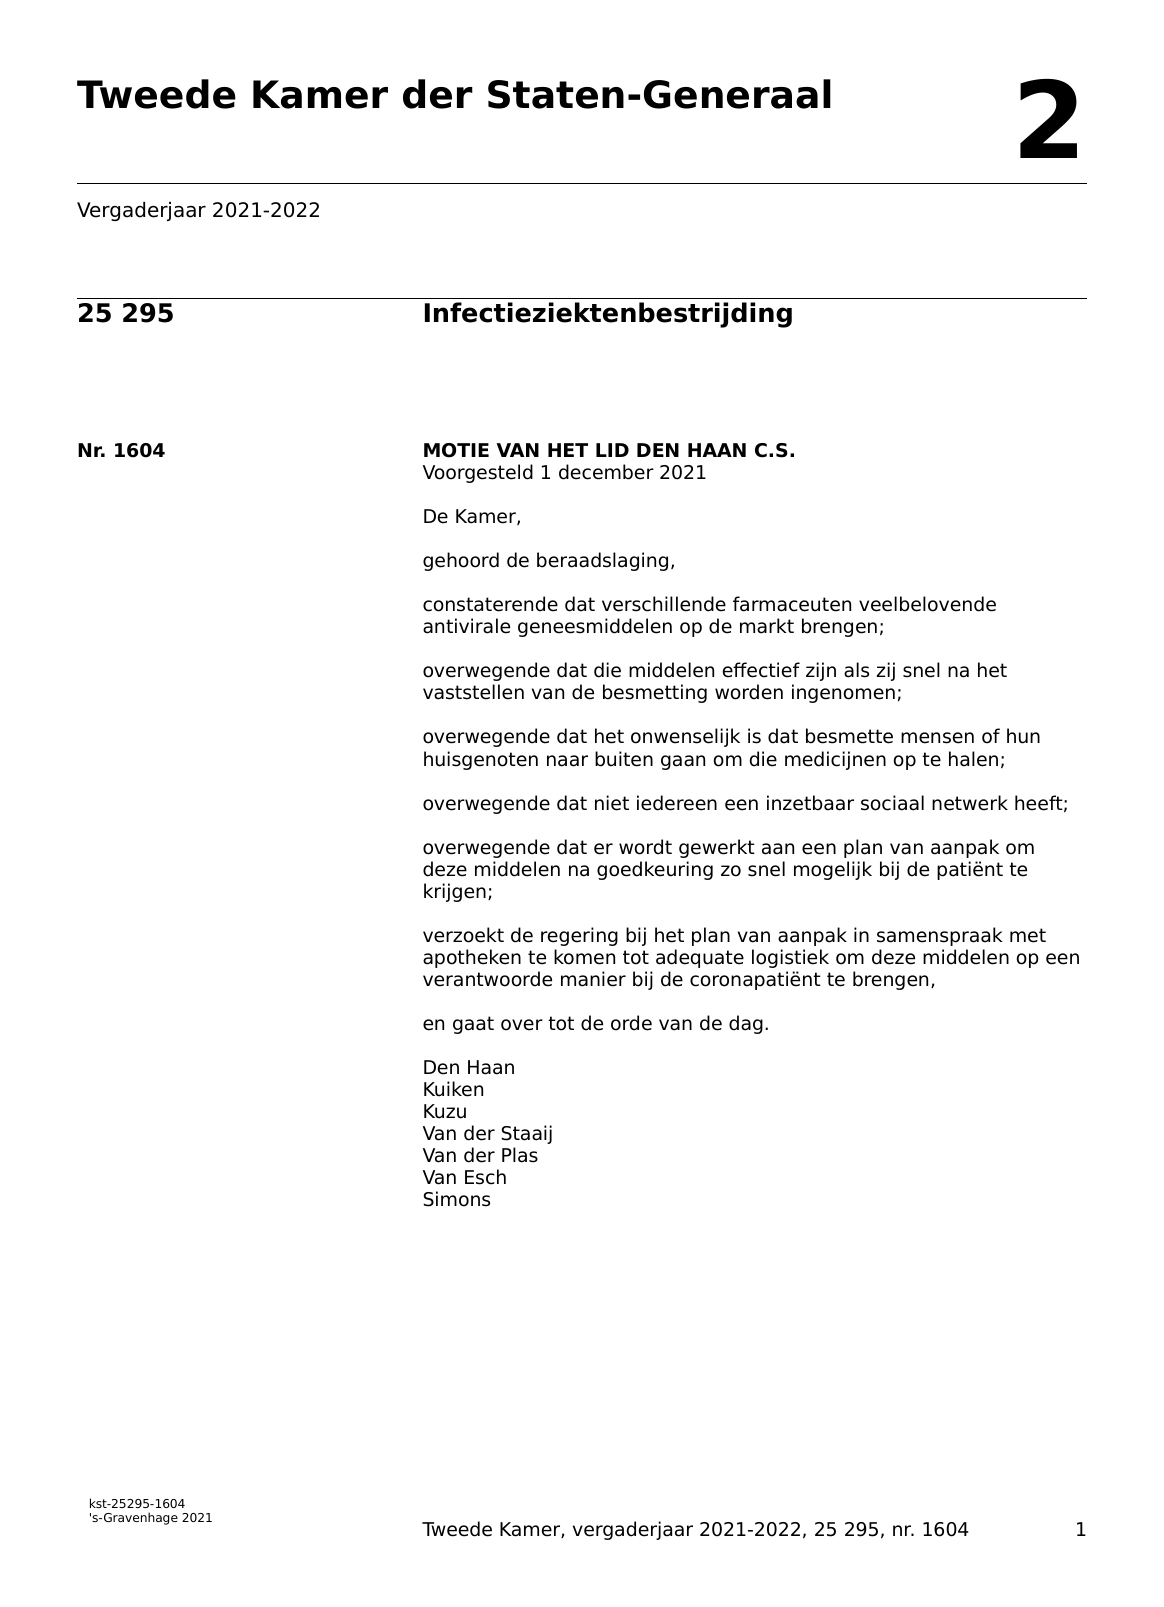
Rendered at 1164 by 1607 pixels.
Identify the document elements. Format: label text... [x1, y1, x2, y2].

text gehoord de beraadslaging, [422, 550, 1087, 572]
text Van der Plas [422, 1145, 1087, 1167]
text Van Esch [422, 1167, 1087, 1189]
text constaterende dat verschillende farmaceuten veelbelovende antivirale geneesmiddelen op de markt brengen; [422, 594, 1087, 638]
text overwegende dat het onwenselijk is dat besmette mensen of hun huisgenoten naar buiten gaan om die medicijnen op te halen; [422, 726, 1087, 770]
text kst-25295-1604 [88, 1497, 323, 1511]
subtitle Nr. 1604 MOTIE VAN HET LID DEN HAAN C.S. [77, 440, 1087, 462]
table_cell Vergaderjaar 2021-2022 [77, 184, 1087, 298]
text overwegende dat niet iedereen een inzetbaar sociaal netwerk heeft; [422, 793, 1087, 814]
text 's-Gravenhage 2021 [88, 1511, 323, 1525]
text overwegende dat die middelen effectief zijn als zij snel na het vaststellen van de besmetting worden ingenomen; [422, 660, 1087, 704]
text Kuiken [422, 1079, 1087, 1101]
text Kuzu [422, 1101, 1087, 1123]
text en gaat over tot de orde van de dag. [422, 1013, 1087, 1035]
text Simons [422, 1189, 1087, 1211]
subtitle 25 295 Infectieziektenbestrijding [77, 299, 1087, 329]
text overwegende dat er wordt gewerkt aan een plan van aanpak om deze middelen na goedkeuring zo snel mogelijk bij de patiënt te krijgen; [422, 837, 1087, 903]
text Den Haan [422, 1057, 1087, 1079]
table_header Tweede Kamer der Staten-Generaal [77, 59, 886, 183]
table_header 2 [886, 59, 1087, 183]
text De Kamer, [422, 506, 1087, 528]
text Voorgesteld 1 december 2021 [422, 462, 1087, 484]
text Van der Staaij [422, 1123, 1087, 1145]
text verzoekt de regering bij het plan van aanpak in samenspraak met apotheken te komen tot adequate logistiek om deze middelen op een verantwoorde manier bij de coronapatiënt te brengen, [422, 925, 1087, 991]
